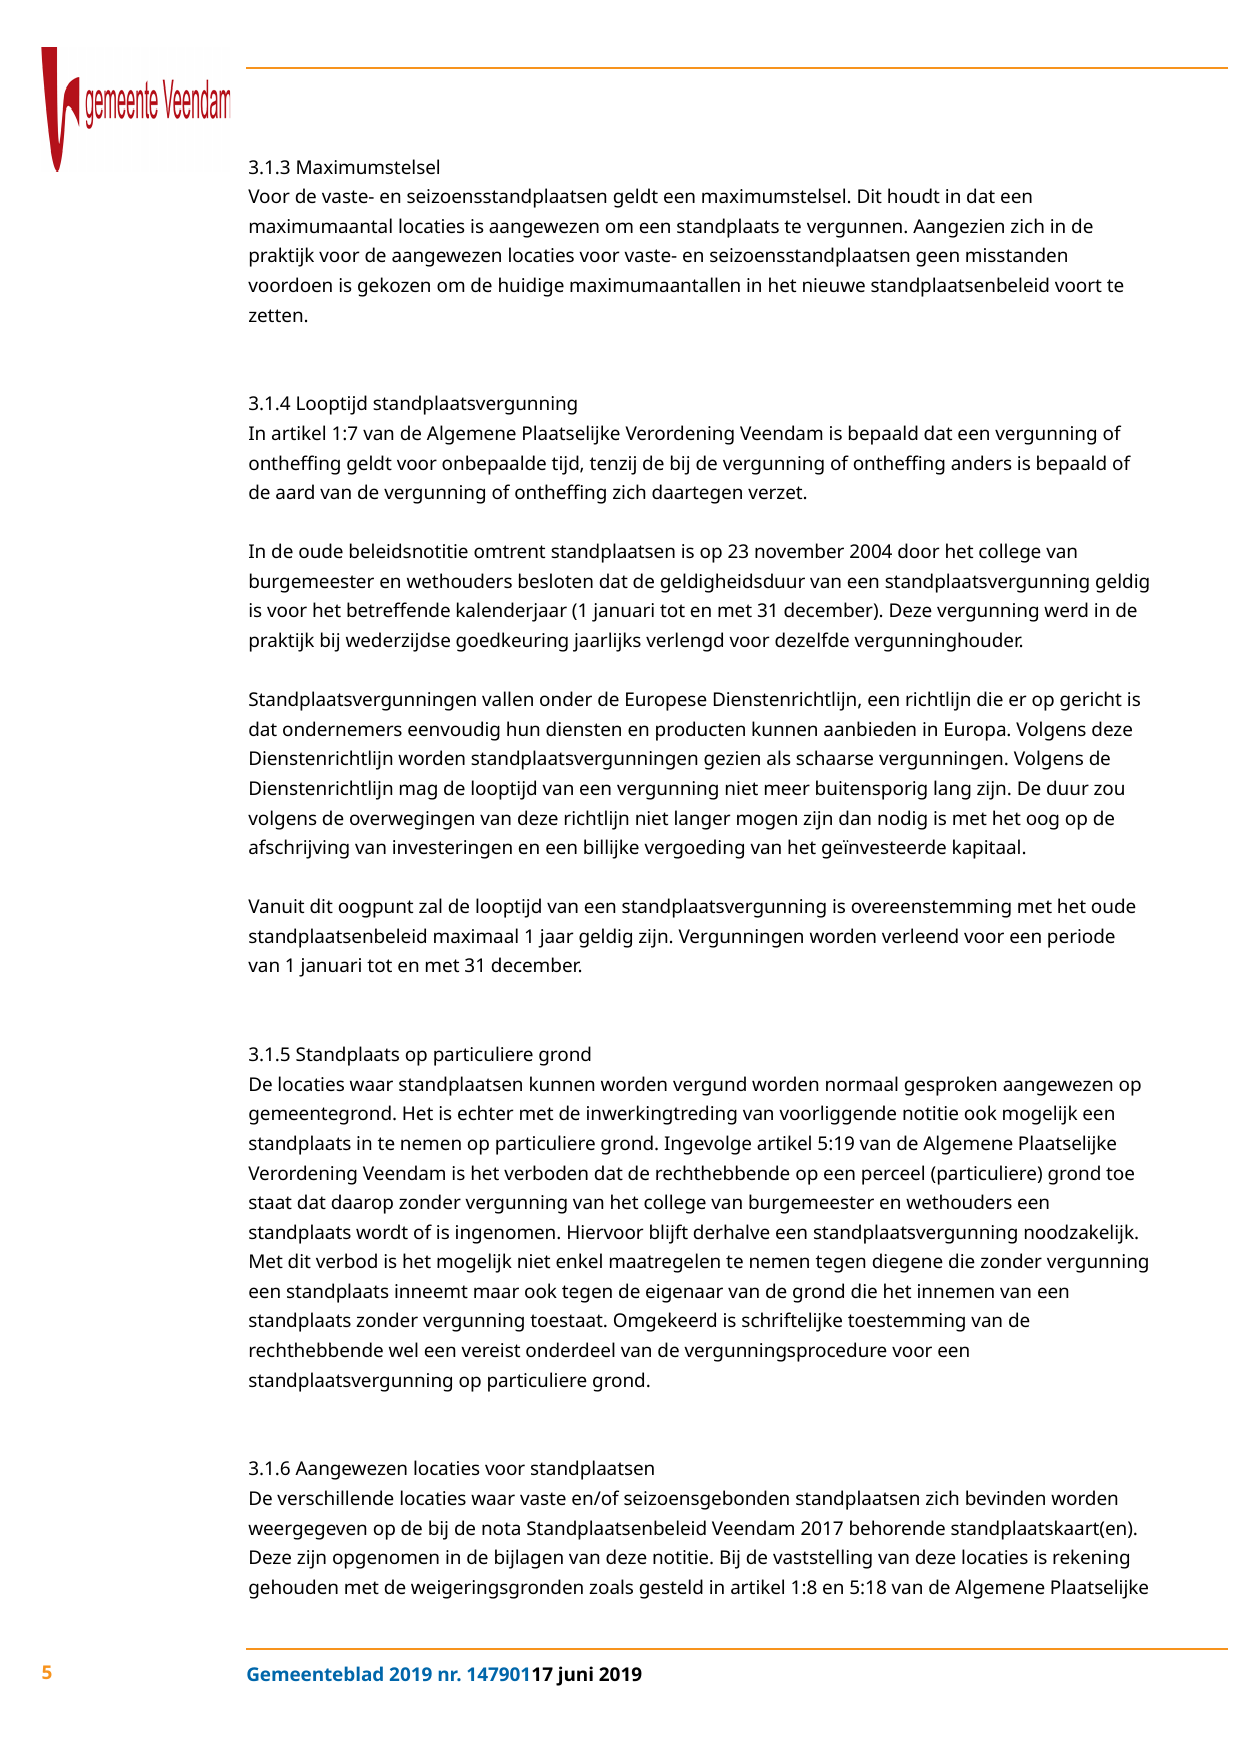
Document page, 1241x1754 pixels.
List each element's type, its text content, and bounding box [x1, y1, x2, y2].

text De verschillende locaties waar vaste en/of seizoensgebonden standplaatsen zich bevinden worden weergegeven op de bij de nota Standplaatsenbeleid Veendam 2017 behorende standplaatskaart(en). Deze zijn opgenomen in de bijlagen van deze notitie. Bij de vaststelling van deze locaties is rekening gehouden met de weigeringsgronden zoals gesteld in artikel 1:8 en 5:18 van de Algemene Plaatselijke [248, 1485, 1152, 1600]
picture [41, 47, 231, 172]
text 3.1.4 Looptijd standplaatsvergunning [248, 391, 1152, 416]
text In artikel 1:7 van de Algemene Plaatselijke Verordening Veendam is bepaald dat een vergunning of ontheffing geldt voor onbepaalde tijd, tenzij de bij de vergunning of ontheffing anders is bepaald of de aard van de vergunning of ontheffing zich daartegen verzet. [248, 420, 1152, 505]
text 3.1.3 Maximumstelsel [248, 154, 1152, 180]
text Vanuit dit oogpunt zal de looptijd van een standplaatsvergunning is overeenstemming met het oude standplaatsenbeleid maximaal 1 jaar geldig zijn. Vergunningen worden verleend voor een periode van 1 januari tot en met 31 december. [248, 893, 1152, 978]
text 3.1.6 Aangewezen locaties voor standplaatsen [248, 1456, 1152, 1481]
text In de oude beleidsnotitie omtrent standplaatsen is op 23 november 2004 door het college van burgemeester en wethouders besloten dat de geldigheidsduur van een standplaatsvergunning geldig is voor het betreffende kalenderjaar (1 januari tot en met 31 december). Deze vergunning werd in de praktijk bij wederzijdse goedkeuring jaarlijks verlengd voor dezelfde vergunninghouder. [248, 538, 1152, 653]
text Voor de vaste- en seizoensstandplaatsen geldt een maximumstelsel. Dit houdt in dat een maximumaantal locaties is aangewezen om een standplaats te vergunnen. Aangezien zich in de praktijk voor de aangewezen locaties voor vaste- en seizoensstandplaatsen geen misstanden voordoen is gekozen om de huidige maximumaantallen in het nieuwe standplaatsenbeleid voort te zetten. [248, 183, 1152, 328]
text De locaties waar standplaatsen kunnen worden vergund worden normaal gesproken aangewezen op gemeentegrond. Het is echter met de inwerkingtreding van voorliggende notitie ook mogelijk een standplaats in te nemen op particuliere grond. Ingevolge artikel 5:19 van de Algemene Plaatselijke Verordening Veendam is het verboden dat de rechthebbende op een perceel (particuliere) grond toe staat dat daarop zonder vergunning van het college van burgemeester en wethouders een standplaats wordt of is ingenomen. Hiervoor blijft derhalve een standplaatsvergunning noodzakelijk. Met dit verbod is het mogelijk niet enkel maatregelen te nemen tegen diegene die zonder vergunning een standplaats inneemt maar ook tegen de eigenaar van de grond die het innemen van een standplaats zonder vergunning toestaat. Omgekeerd is schriftelijke toestemming van de rechthebbende wel een vereist onderdeel van de vergunningsprocedure voor een standplaatsvergunning op particuliere grond. [248, 1071, 1152, 1393]
text Standplaatsvergunningen vallen onder de Europese Dienstenrichtlijn, een richtlijn die er op gericht is dat ondernemers eenvoudig hun diensten en producten kunnen aanbieden in Europa. Volgens deze Dienstenrichtlijn worden standplaatsvergunningen gezien als schaarse vergunningen. Volgens de Dienstenrichtlijn mag de looptijd van een vergunning niet meer buitensporig lang zijn. De duur zou volgens de overwegingen van deze richtlijn niet langer mogen zijn dan nodig is met het oog op de afschrijving van investeringen en een billijke vergoeding van het geïnvesteerde kapitaal. [248, 686, 1152, 860]
text 3.1.5 Standplaats op particuliere grond [248, 1041, 1152, 1067]
